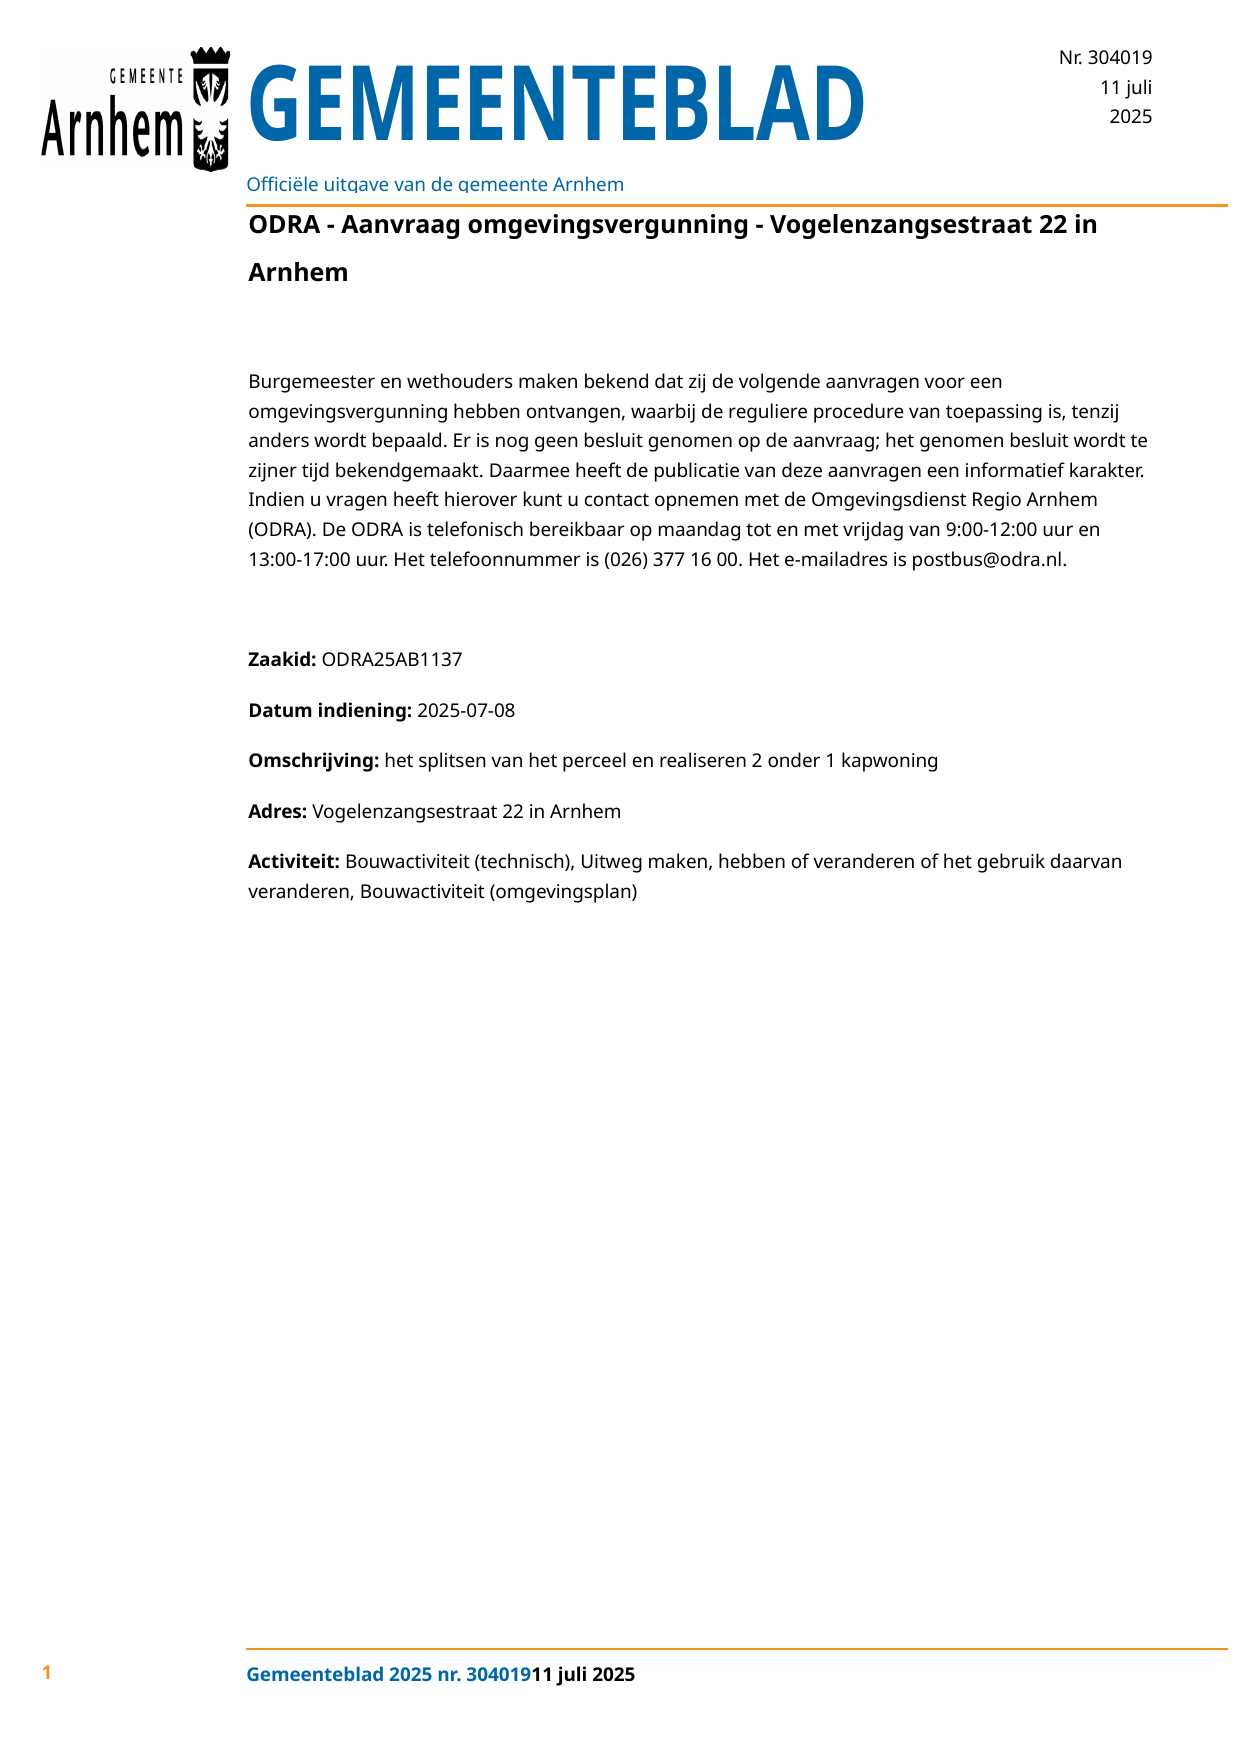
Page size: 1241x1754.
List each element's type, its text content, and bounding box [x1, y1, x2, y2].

picture [41, 47, 231, 172]
text Activiteit: Bouwactiviteit (technisch), Uitweg maken, hebben of veranderen of het gebruik daarvan veranderen, Bouwactiviteit (omgevingsplan) [248, 848, 1152, 904]
text Datum indiening: 2025-07-08 [248, 697, 1152, 723]
text Zaakid: ODRA25AB1137 [248, 647, 1152, 672]
text ODRA - Aanvraag omgevingsvergunning - Vogelenzangsestraat 22 in Arnhem [248, 207, 1152, 288]
text Adres: Vogelenzangsestraat 22 in Arnhem [248, 798, 1152, 824]
text Omschrijving: het splitsen van het perceel en realiseren 2 onder 1 kapwoning [248, 747, 1152, 773]
text Burgemeester en wethouders maken bekend dat zij de volgende aanvragen voor een omgevingsvergunning hebben ontvangen, waarbij de reguliere procedure van toepassing is, tenzij anders wordt bepaald. Er is nog geen besluit genomen op de aanvraag; het genomen besluit wordt te zijner tijd bekendgemaakt. Daarmee heeft de publicatie van deze aanvragen een informatief karakter. Indien u vragen heeft hierover kunt u contact opnemen met de Omgevingsdienst Regio Arnhem (ODRA). De ODRA is telefonisch bereikbaar op maandag tot en met vrijdag van 9:00-12:00 uur en 13:00-17:00 uur. Het telefoonnummer is (026) 377 16 00. Het e-mailadres is postbus@odra.nl. [248, 368, 1152, 572]
